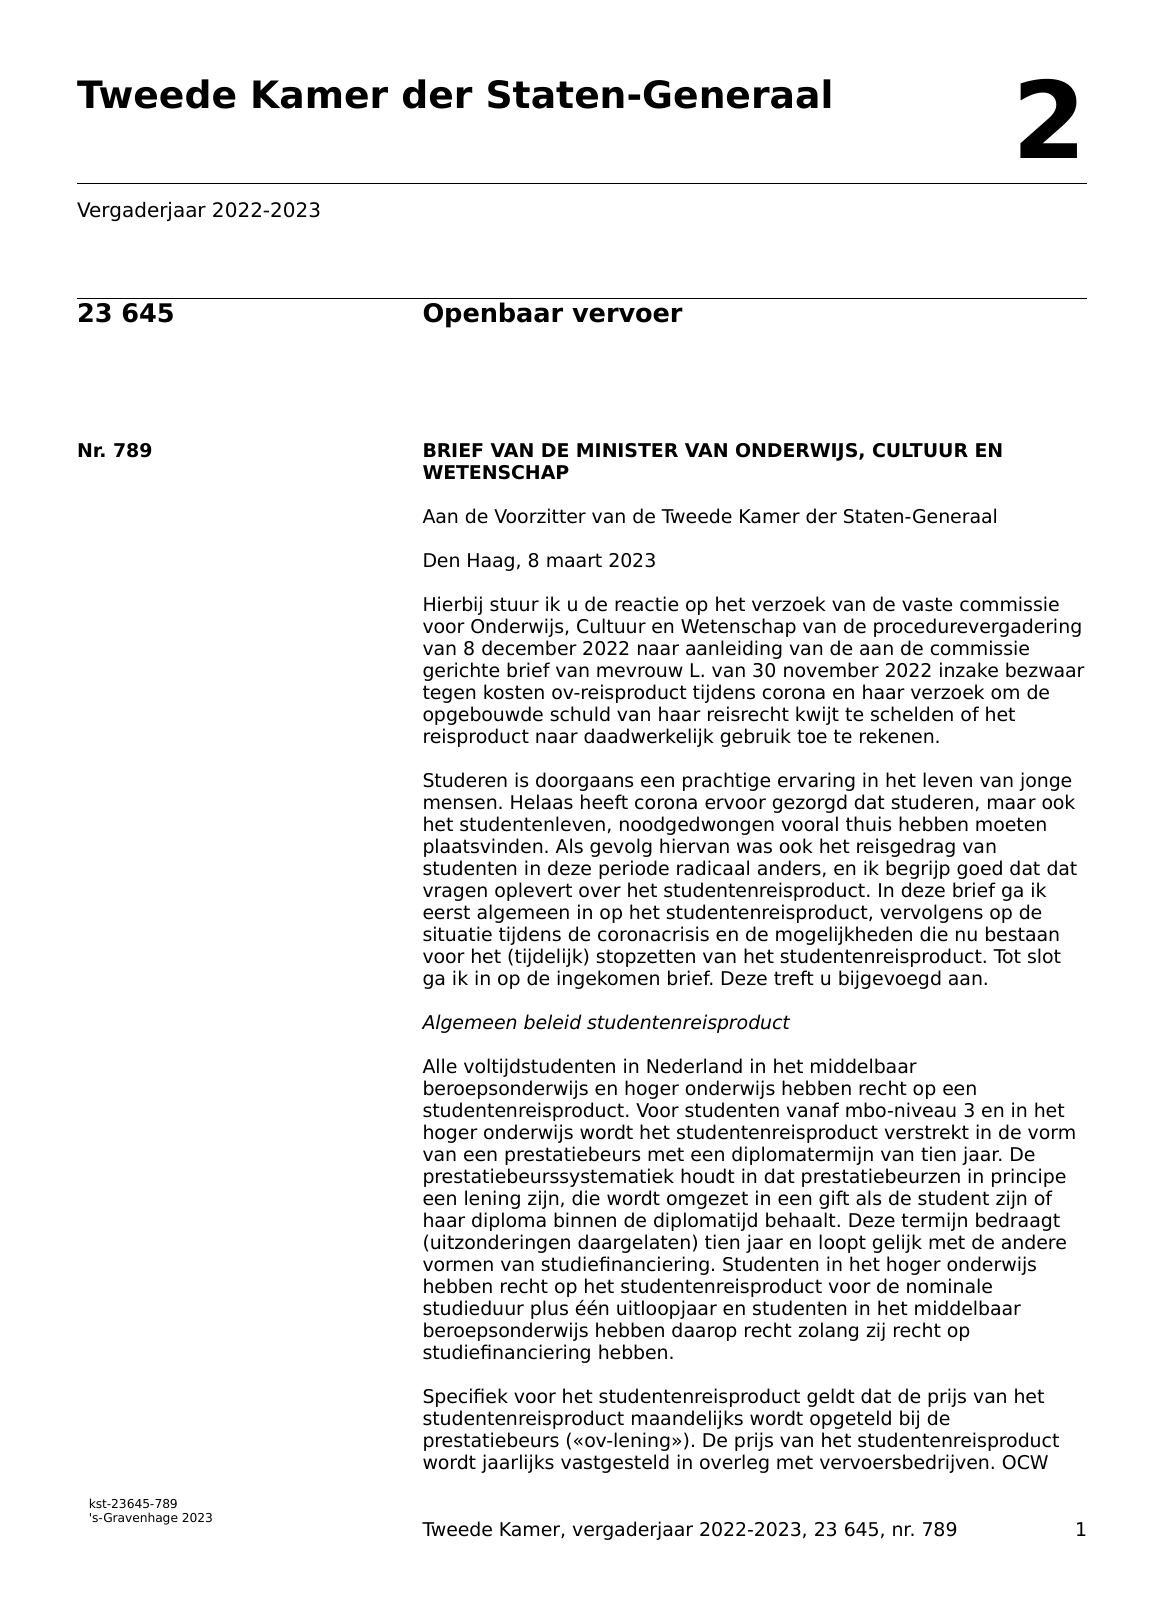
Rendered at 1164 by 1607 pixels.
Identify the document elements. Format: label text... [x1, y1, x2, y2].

text Alle voltijdstudenten in Nederland in het middelbaar beroepsonderwijs en hoger onderwijs hebben recht op een studentenreisproduct. Voor studenten vanaf mbo-niveau 3 en in het hoger onderwijs wordt het studentenreisproduct verstrekt in de vorm van een prestatiebeurs met een diplomatermijn van tien jaar. De prestatiebeurssystematiek houdt in dat prestatiebeurzen in principe een lening zijn, die wordt omgezet in een gift als de student zijn of haar diploma binnen de diplomatijd behaalt. Deze termijn bedraagt (uitzonderingen daargelaten) tien jaar en loopt gelijk met de andere vormen van studiefinanciering. Studenten in het hoger onderwijs hebben recht op het studentenreisproduct voor de nominale studieduur plus één uitloopjaar en studenten in het middelbaar beroepsonderwijs hebben daarop recht zolang zij recht op studiefinanciering hebben. [422, 1056, 1087, 1364]
text Specifiek voor het studentenreisproduct geldt dat de prijs van het studentenreisproduct maandelijks wordt opgeteld bij de prestatiebeurs («ov-lening»). De prijs van het studentenreisproduct wordt jaarlijks vastgesteld in overleg met vervoersbedrijven. OCW [422, 1386, 1087, 1474]
table_header Tweede Kamer der Staten-Generaal [77, 59, 886, 183]
subtitle 23 645 Openbaar vervoer [77, 299, 1087, 329]
text Studeren is doorgaans een prachtige ervaring in het leven van jonge mensen. Helaas heeft corona ervoor gezorgd dat studeren, maar ook het studentenleven, noodgedwongen vooral thuis hebben moeten plaatsvinden. Als gevolg hiervan was ook het reisgedrag van studenten in deze periode radicaal anders, en ik begrijp goed dat dat vragen oplevert over het studentenreisproduct. In deze brief ga ik eerst algemeen in op het studentenreisproduct, vervolgens op de situatie tijdens de coronacrisis en de mogelijkheden die nu bestaan voor het (tijdelijk) stopzetten van het studentenreisproduct. Tot slot ga ik in op de ingekomen brief. Deze treft u bijgevoegd aan. [422, 770, 1087, 990]
text Hierbij stuur ik u de reactie op het verzoek van de vaste commissie voor Onderwijs, Cultuur en Wetenschap van de procedurevergadering van 8 december 2022 naar aanleiding van de aan de commissie gerichte brief van mevrouw L. van 30 november 2022 inzake bezwaar tegen kosten ov-reisproduct tijdens corona en haar verzoek om de opgebouwde schuld van haar reisrecht kwijt te schelden of het reisproduct naar daadwerkelijk gebruik toe te rekenen. [422, 594, 1087, 748]
text Aan de Voorzitter van de Tweede Kamer der Staten-Generaal [422, 506, 1087, 528]
table_header 2 [886, 59, 1087, 183]
text kst-23645-789 [88, 1497, 323, 1511]
text Den Haag, 8 maart 2023 [422, 550, 1087, 572]
table_cell Vergaderjaar 2022-2023 [77, 184, 1087, 298]
text 's-Gravenhage 2023 [88, 1511, 323, 1525]
subtitle Nr. 789 BRIEF VAN DE MINISTER VAN ONDERWIJS, CULTUUR EN WETENSCHAP [77, 440, 1087, 484]
subtitle Algemeen beleid studentenreisproduct [422, 1012, 1087, 1034]
